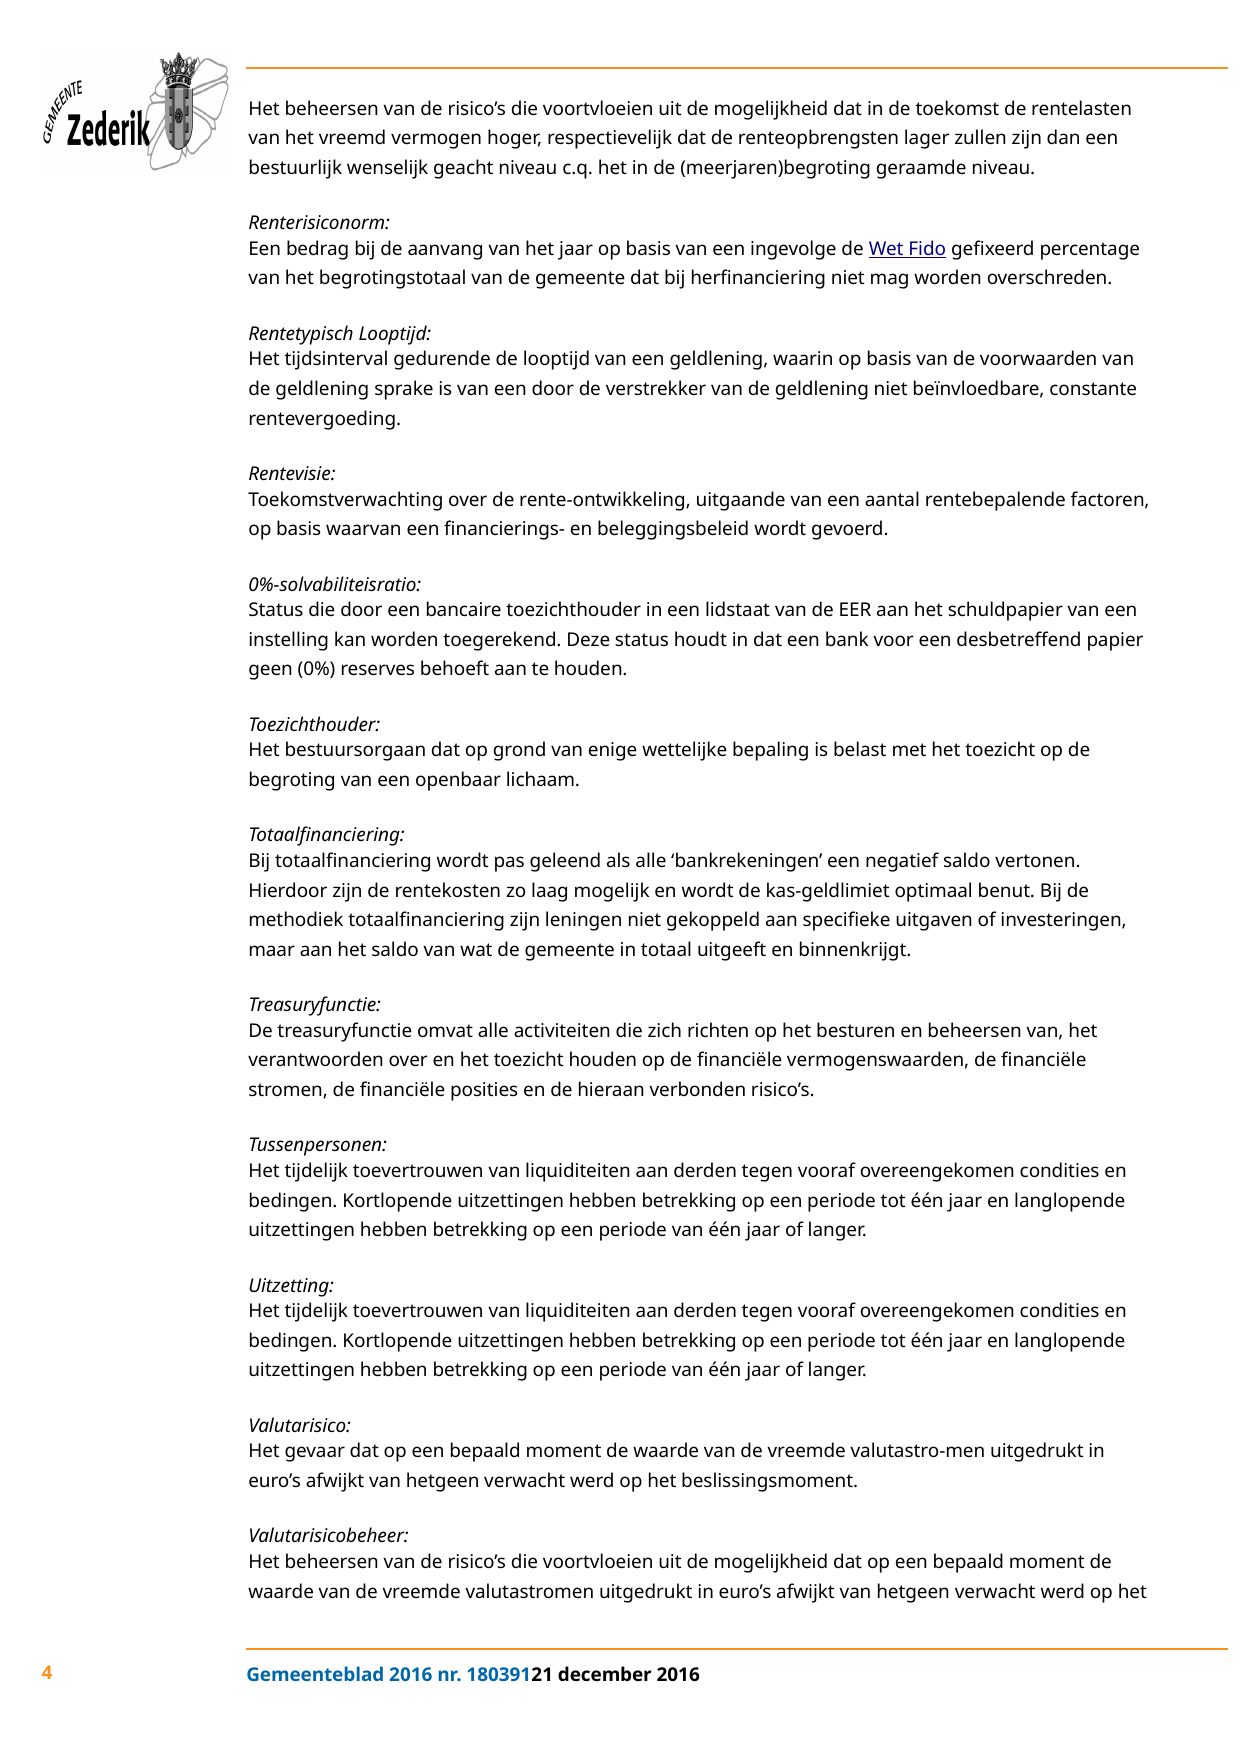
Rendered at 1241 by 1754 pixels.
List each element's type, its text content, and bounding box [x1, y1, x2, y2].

text Een bedrag bij de aanvang van het jaar op basis van een ingevolge de Wet Fido gefixeerd percentage van het begrotingstotaal van de gemeente dat bij herfinanciering niet mag worden overschreden. [248, 235, 1152, 290]
text Bij totaalfinanciering wordt pas geleend als alle ‘bankrekeningen’ een negatief saldo vertonen. Hierdoor zijn de rentekosten zo laag mogelijk en wordt de kas-geldlimiet optimaal benut. Bij de methodiek totaalfinanciering zijn leningen niet gekoppeld aan specifieke uitgaven of investeringen, maar aan het saldo van wat de gemeente in totaal uitgeeft en binnenkrijgt. [248, 847, 1152, 962]
text Uitzetting: [248, 1272, 1152, 1297]
text Totaalfinanciering: [248, 822, 1152, 847]
text De treasuryfunctie omvat alle activiteiten die zich richten op het besturen en beheersen van, het verantwoorden over en het toezicht houden op de financiële vermogenswaarden, de financiële stromen, de financiële posities en de hieraan verbonden risico’s. [248, 1017, 1152, 1102]
text Valutarisico: [248, 1412, 1152, 1438]
text Renterisiconorm: [248, 209, 1152, 235]
text Het bestuursorgaan dat op grond van enige wettelijke bepaling is belast met het toezicht op de begroting van een openbaar lichaam. [248, 737, 1152, 792]
text 0%-solvabiliteisratio: [248, 571, 1152, 596]
text Status die door een bancaire toezichthouder in een lidstaat van de EER aan het schuldpapier van een instelling kan worden toegerekend. Deze status houdt in dat een bank voor een desbetreffend papier geen (0%) reserves behoeft aan te houden. [248, 596, 1152, 681]
text Tussenpersonen: [248, 1132, 1152, 1157]
text Valutarisicobeheer: [248, 1523, 1152, 1548]
text Toezichthouder: [248, 711, 1152, 737]
text Toekomstverwachting over de rente-ontwikkeling, uitgaande van een aantal rentebepalende factoren, op basis waarvan een financierings- en beleggingsbeleid wordt gevoerd. [248, 486, 1152, 541]
text Het tijdsinterval gedurende de looptijd van een geldlening, waarin op basis van de voorwaarden van de geldlening sprake is van een door de verstrekker van de geldlening niet beïnvloedbare, constante rentevergoeding. [248, 346, 1152, 431]
text Het tijdelijk toevertrouwen van liquiditeiten aan derden tegen vooraf overeengekomen condities en bedingen. Kortlopende uitzettingen hebben betrekking op een periode tot één jaar en langlopende uitzettingen hebben betrekking op een periode van één jaar of langer. [248, 1297, 1152, 1382]
text Het tijdelijk toevertrouwen van liquiditeiten aan derden tegen vooraf overeengekomen condities en bedingen. Kortlopende uitzettingen hebben betrekking op een periode tot één jaar en langlopende uitzettingen hebben betrekking op een periode van één jaar of langer. [248, 1157, 1152, 1242]
text Het beheersen van de risico’s die voortvloeien uit de mogelijkheid dat op een bepaald moment de waarde van de vreemde valutastromen uitgedrukt in euro’s afwijkt van hetgeen verwacht werd op het [248, 1548, 1152, 1604]
picture [41, 47, 231, 172]
text Treasuryfunctie: [248, 991, 1152, 1017]
text Het gevaar dat op een bepaald moment de waarde van de vreemde valutastro-men uitgedrukt in euro’s afwijkt van hetgeen verwacht werd op het beslissingsmoment. [248, 1438, 1152, 1493]
text Het beheersen van de risico’s die voortvloeien uit de mogelijkheid dat in de toekomst de rentelasten van het vreemd vermogen hoger, respectievelijk dat de renteopbrengsten lager zullen zijn dan een bestuurlijk wenselijk geacht niveau c.q. het in de (meerjaren)begroting geraamde niveau. [248, 95, 1152, 180]
text Rentevisie: [248, 460, 1152, 486]
text Rentetypisch Looptijd: [248, 320, 1152, 346]
